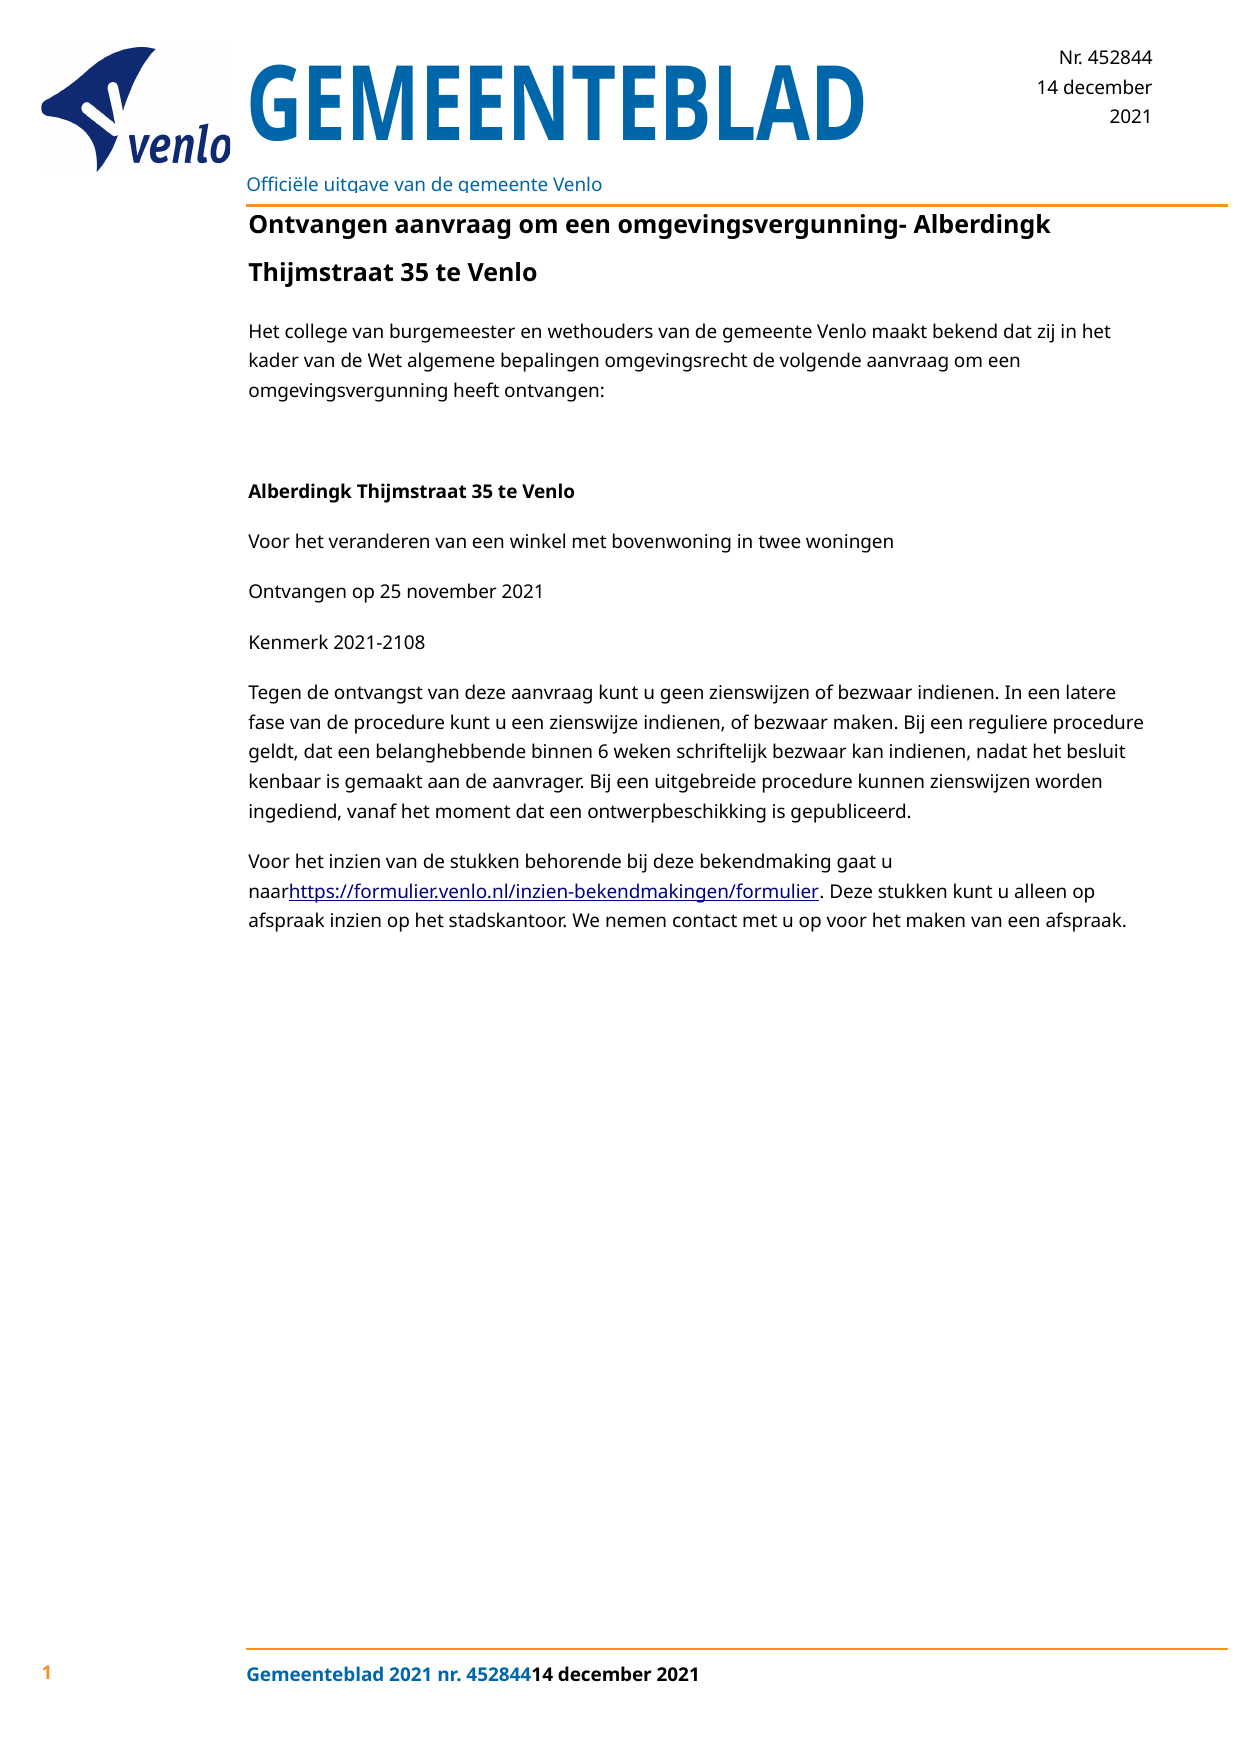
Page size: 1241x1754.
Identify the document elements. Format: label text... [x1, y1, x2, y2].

text Voor het veranderen van een winkel met bovenwoning in twee woningen [248, 528, 1152, 554]
text Kenmerk 2021-2108 [248, 629, 1152, 655]
picture [41, 47, 231, 172]
text Ontvangen op 25 november 2021 [248, 579, 1152, 604]
text Voor het inzien van de stukken behorende bij deze bekendmaking gaat u naarhttps://formulier.venlo.nl/inzien-bekendmakingen/formulier. Deze stukken kunt u alleen op afspraak inzien op het stadskantoor. We nemen contact met u op voor het maken van een afspraak. [248, 848, 1152, 933]
text Ontvangen aanvraag om een omgevingsvergunning- Alberdingk Thijmstraat 35 te Venlo [248, 207, 1152, 288]
text Tegen de ontvangst van deze aanvraag kunt u geen zienswijzen of bezwaar indienen. In een latere fase van de procedure kunt u een zienswijze indienen, of bezwaar maken. Bij een reguliere procedure geldt, dat een belanghebbende binnen 6 weken schriftelijk bezwaar kan indienen, nadat het besluit kenbaar is gemaakt aan de aanvrager. Bij een uitgebreide procedure kunnen zienswijzen worden ingediend, vanaf het moment dat een ontwerpbeschikking is gepubliceerd. [248, 679, 1152, 824]
text Alberdingk Thijmstraat 35 te Venlo [248, 478, 1152, 504]
text Het college van burgemeester en wethouders van de gemeente Venlo maakt bekend dat zij in het kader van de Wet algemene bepalingen omgevingsrecht de volgende aanvraag om een omgevingsvergunning heeft ontvangen: [248, 318, 1152, 403]
